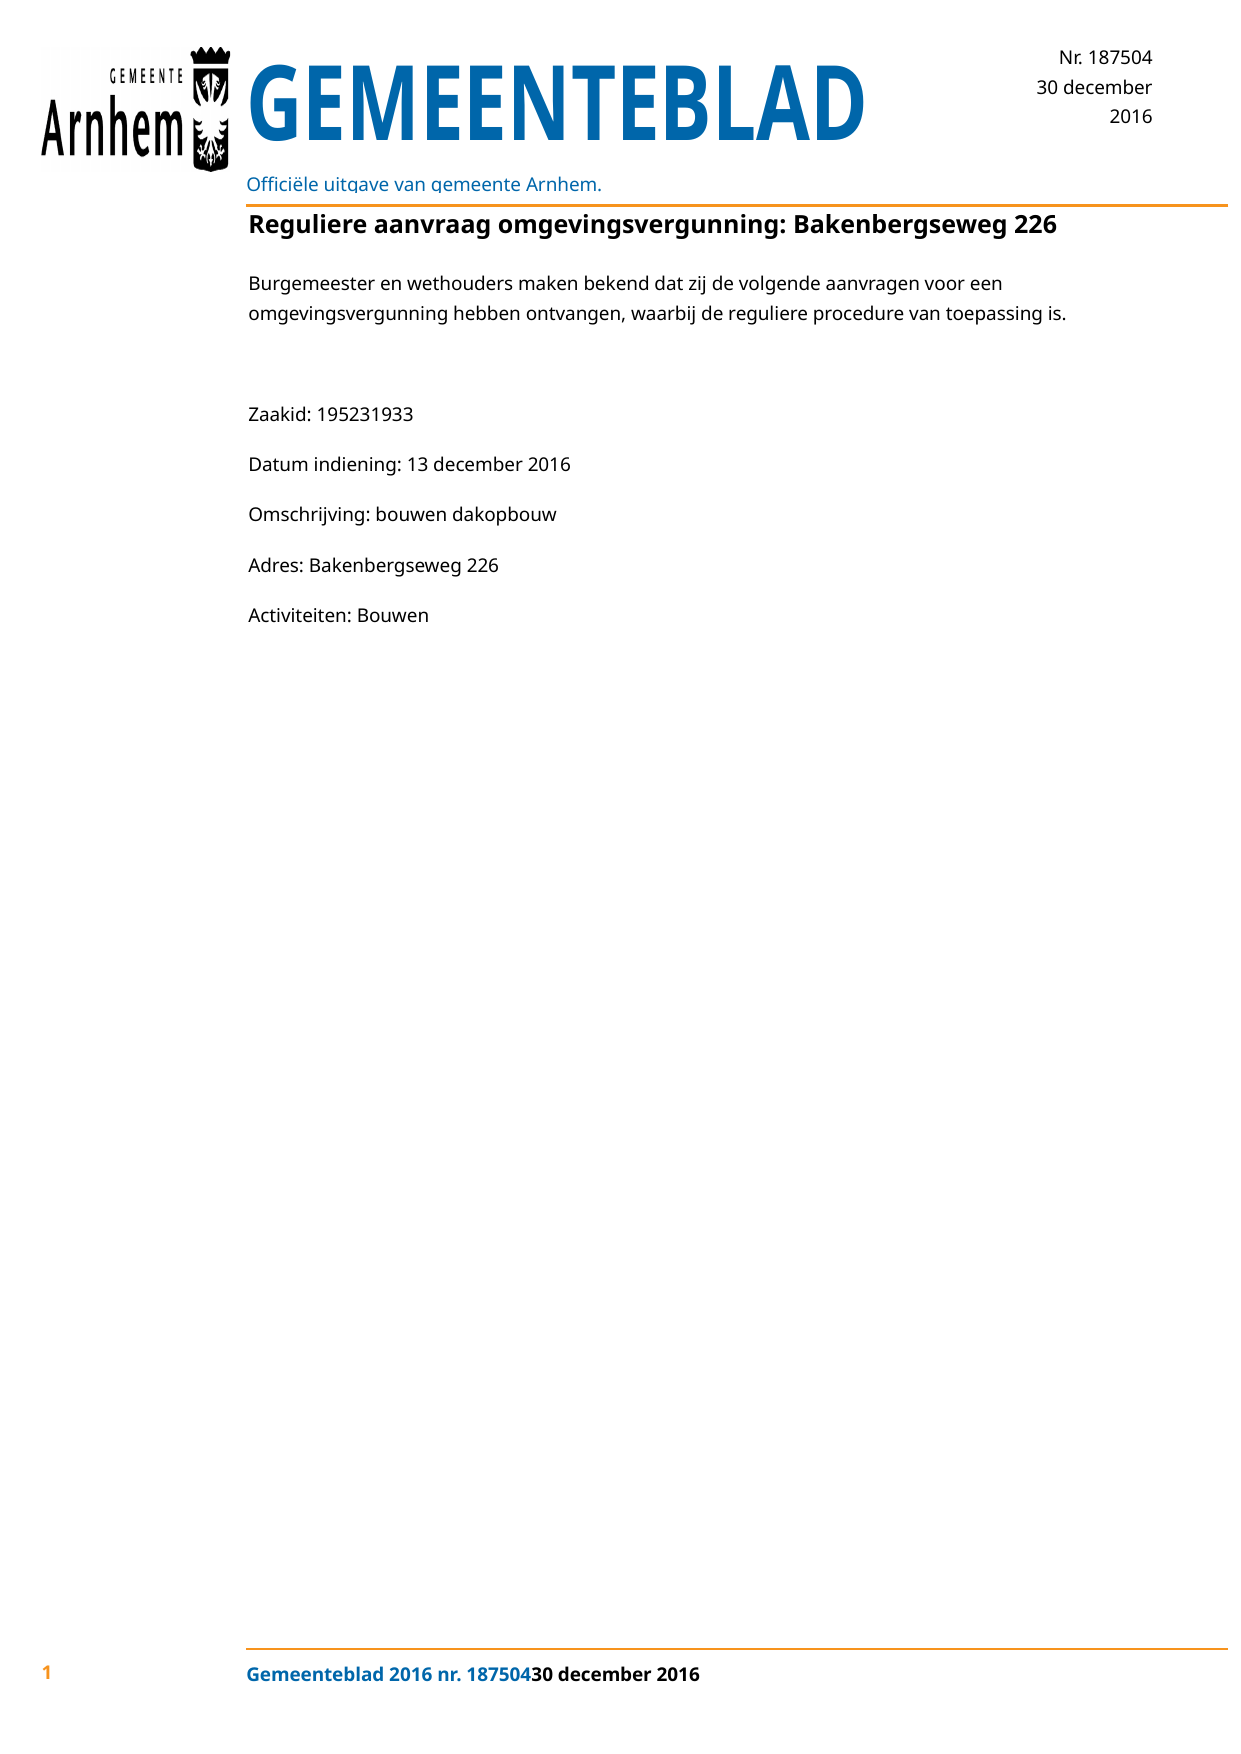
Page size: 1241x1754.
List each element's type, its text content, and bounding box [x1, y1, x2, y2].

text Omschrijving: bouwen dakopbouw [248, 502, 1152, 527]
text Burgemeester en wethouders maken bekend dat zij de volgende aanvragen voor een omgevingsvergunning hebben ontvangen, waarbij de reguliere procedure van toepassing is. [248, 270, 1152, 326]
text Reguliere aanvraag omgevingsvergunning: Bakenbergseweg 226 [248, 207, 1152, 241]
text Datum indiening: 13 december 2016 [248, 451, 1152, 477]
text Zaakid: 195231933 [248, 401, 1152, 426]
text Activiteiten: Bouwen [248, 602, 1152, 628]
text Adres: Bakenbergseweg 226 [248, 552, 1152, 578]
picture [41, 47, 231, 172]
